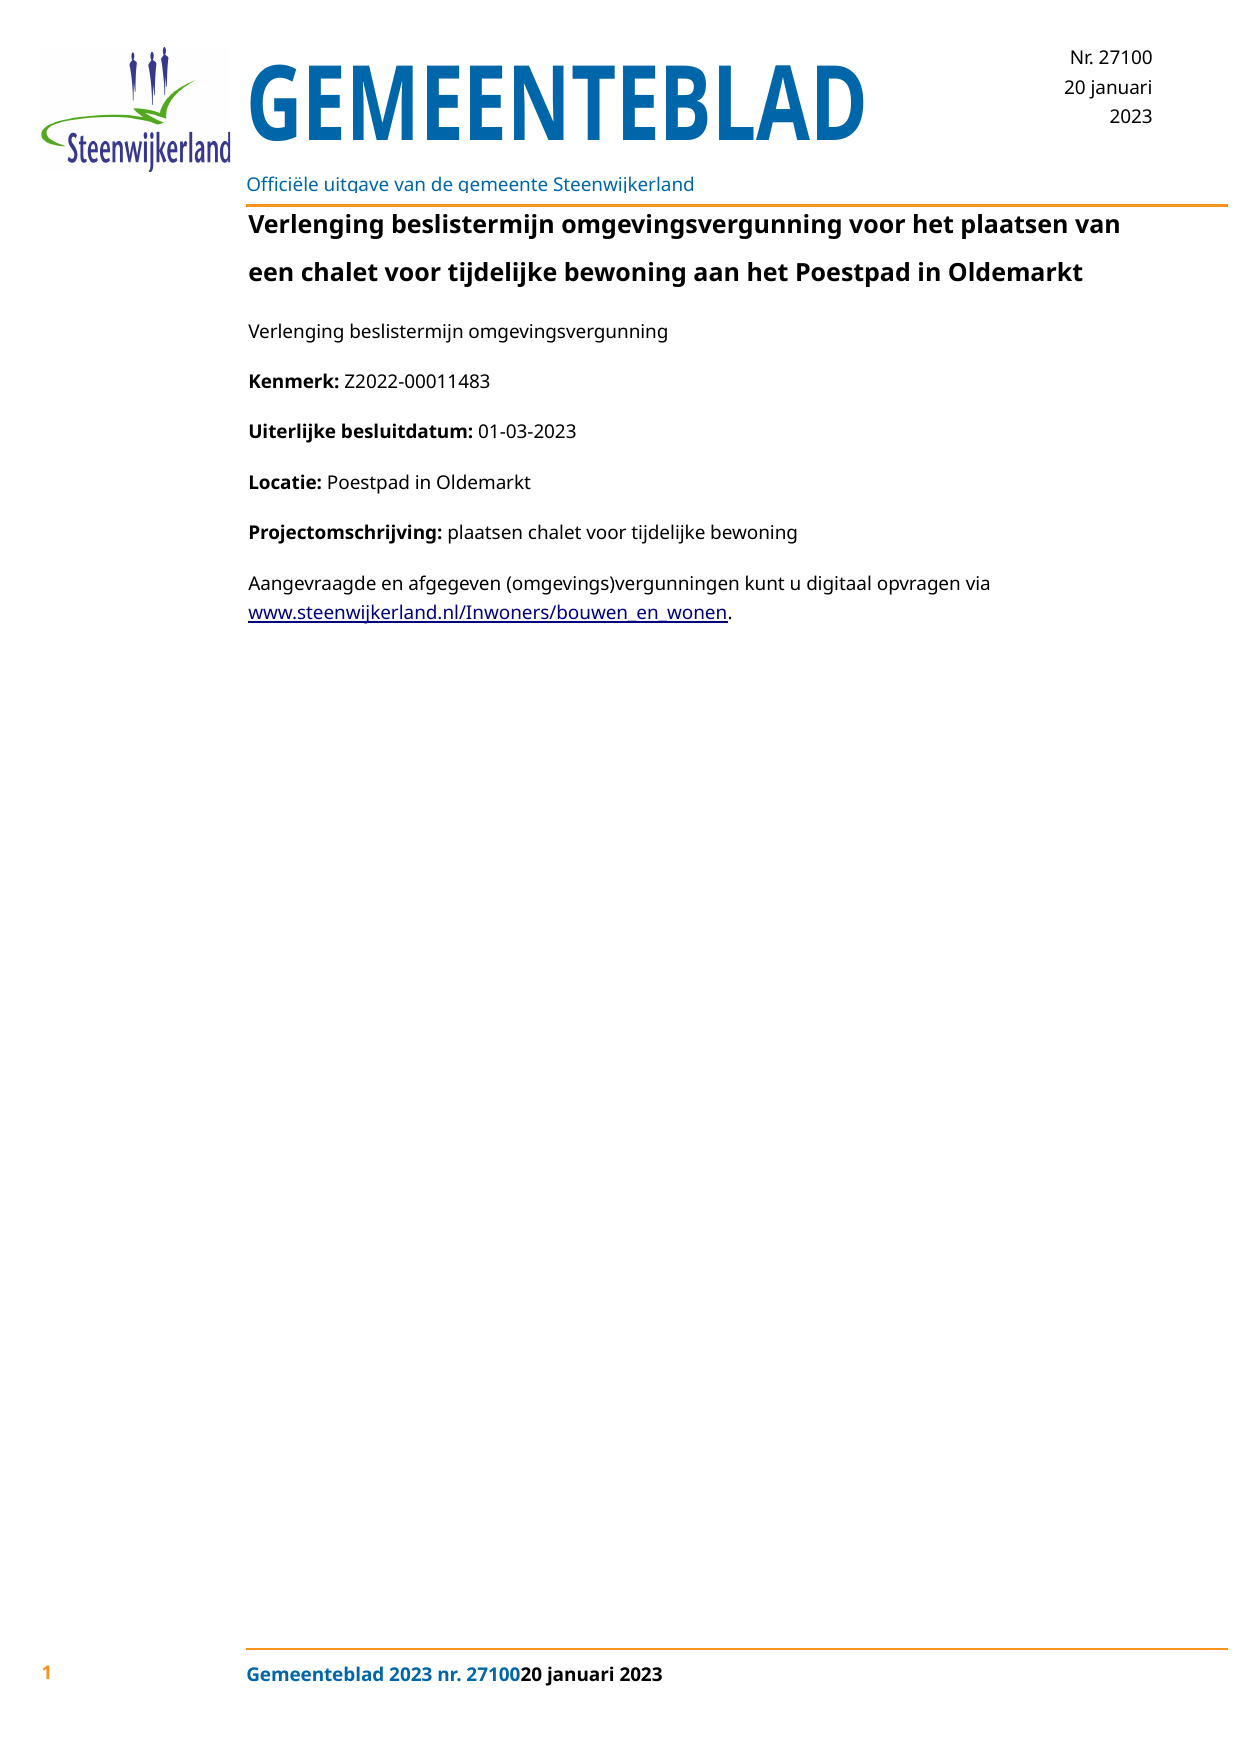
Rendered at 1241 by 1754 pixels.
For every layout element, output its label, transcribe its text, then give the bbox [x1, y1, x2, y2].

text Locatie: Poestpad in Oldemarkt [248, 469, 1152, 495]
text Projectomschrijving: plaatsen chalet voor tijdelijke bewoning [248, 519, 1152, 545]
text Verlenging beslistermijn omgevingsvergunning [248, 318, 1152, 344]
text Kenmerk: Z2022-00011483 [248, 368, 1152, 394]
picture [41, 47, 231, 172]
text Aangevraagde en afgegeven (omgevings)vergunningen kunt u digitaal opvragen via www.steenwijkerland.nl/Inwoners/bouwen_en_wonen. [248, 570, 1152, 625]
text Uiterlijke besluitdatum: 01-03-2023 [248, 419, 1152, 444]
text Verlenging beslistermijn omgevingsvergunning voor het plaatsen van een chalet voor tijdelijke bewoning aan het Poestpad in Oldemarkt [248, 207, 1152, 288]
